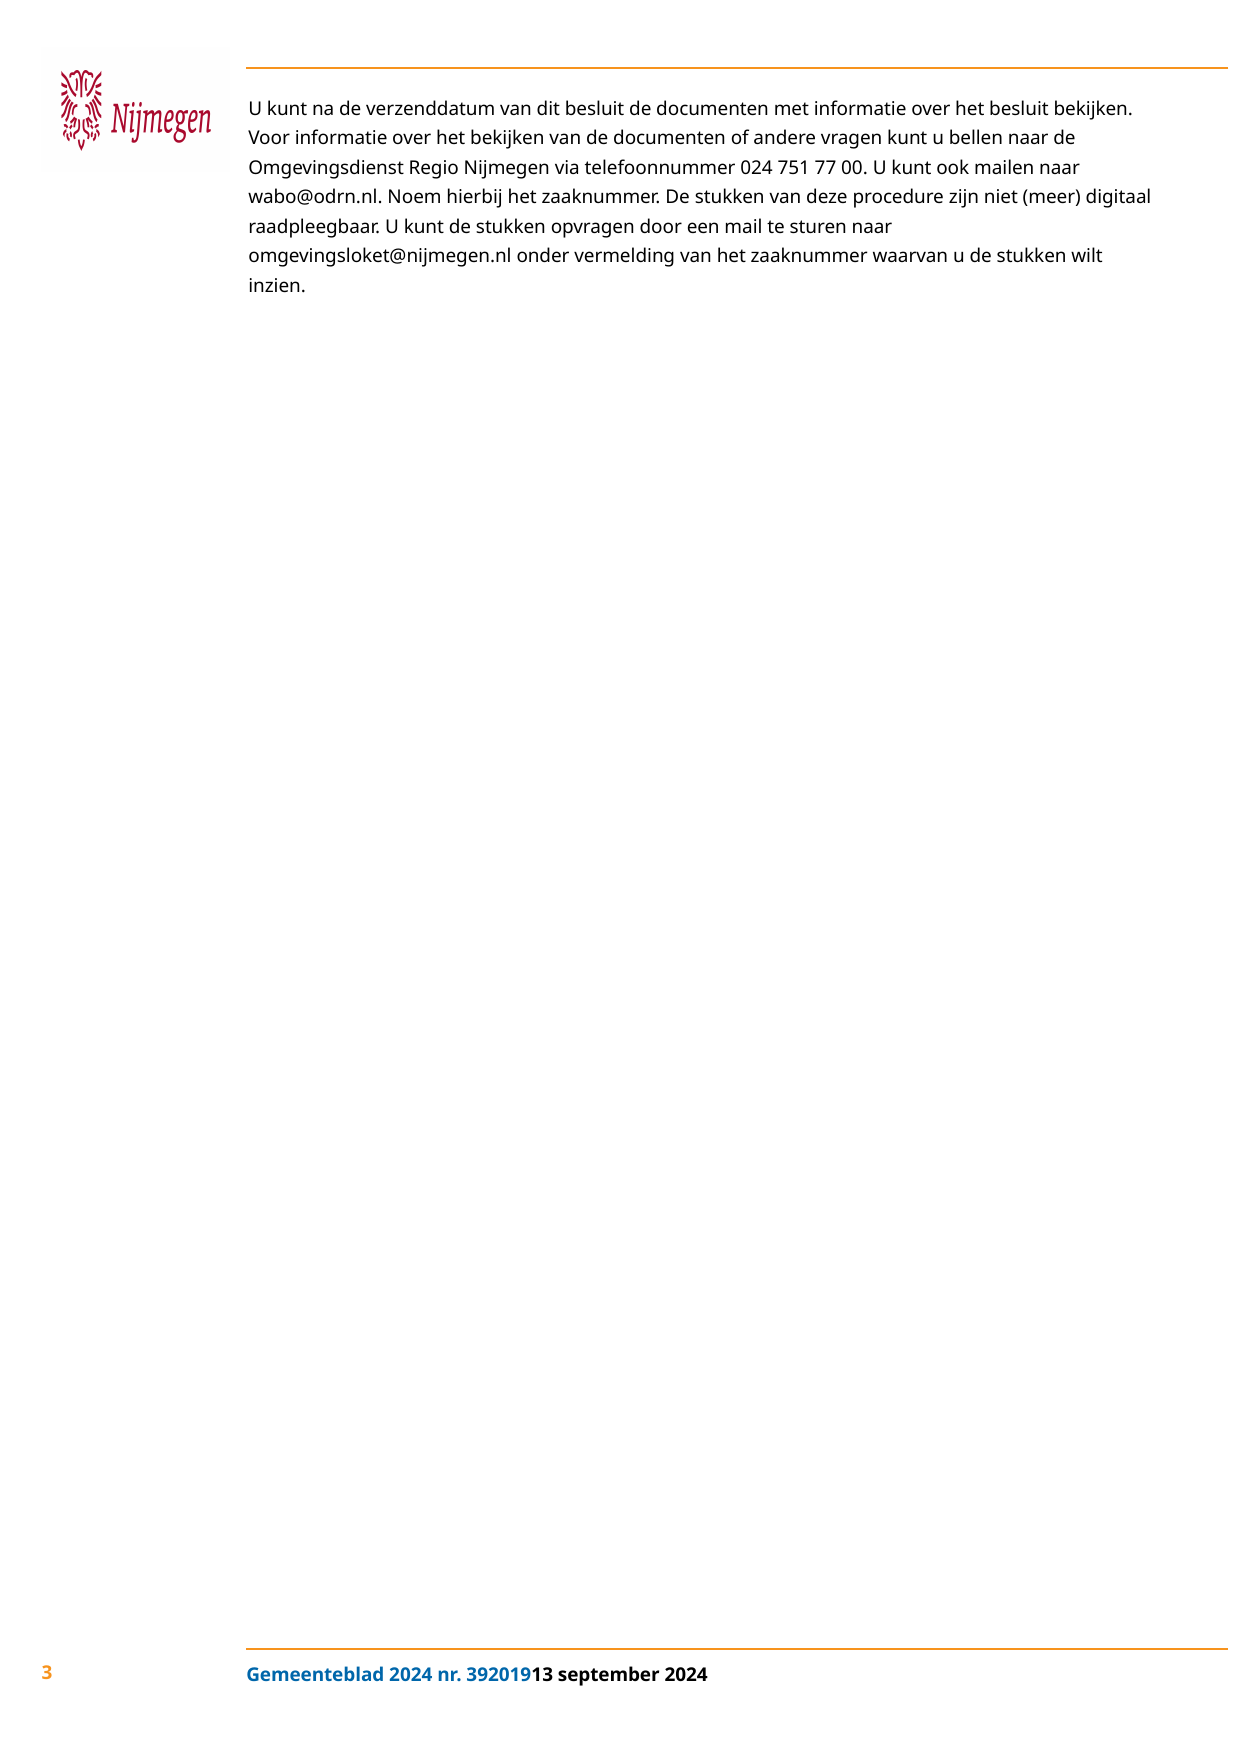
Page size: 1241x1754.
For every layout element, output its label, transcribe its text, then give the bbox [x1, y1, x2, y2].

text U kunt na de verzenddatum van dit besluit de documenten met informatie over het besluit bekijken. Voor informatie over het bekijken van de documenten of andere vragen kunt u bellen naar de Omgevingsdienst Regio Nijmegen via telefoonnummer 024 751 77 00. U kunt ook mailen naar wabo@odrn.nl. Noem hierbij het zaaknummer. De stukken van deze procedure zijn niet (meer) digitaal raadpleegbaar. U kunt de stukken opvragen door een mail te sturen naar omgevingsloket@nijmegen.nl onder vermelding van het zaaknummer waarvan u de stukken wilt inzien. [248, 95, 1152, 298]
picture [41, 47, 231, 172]
